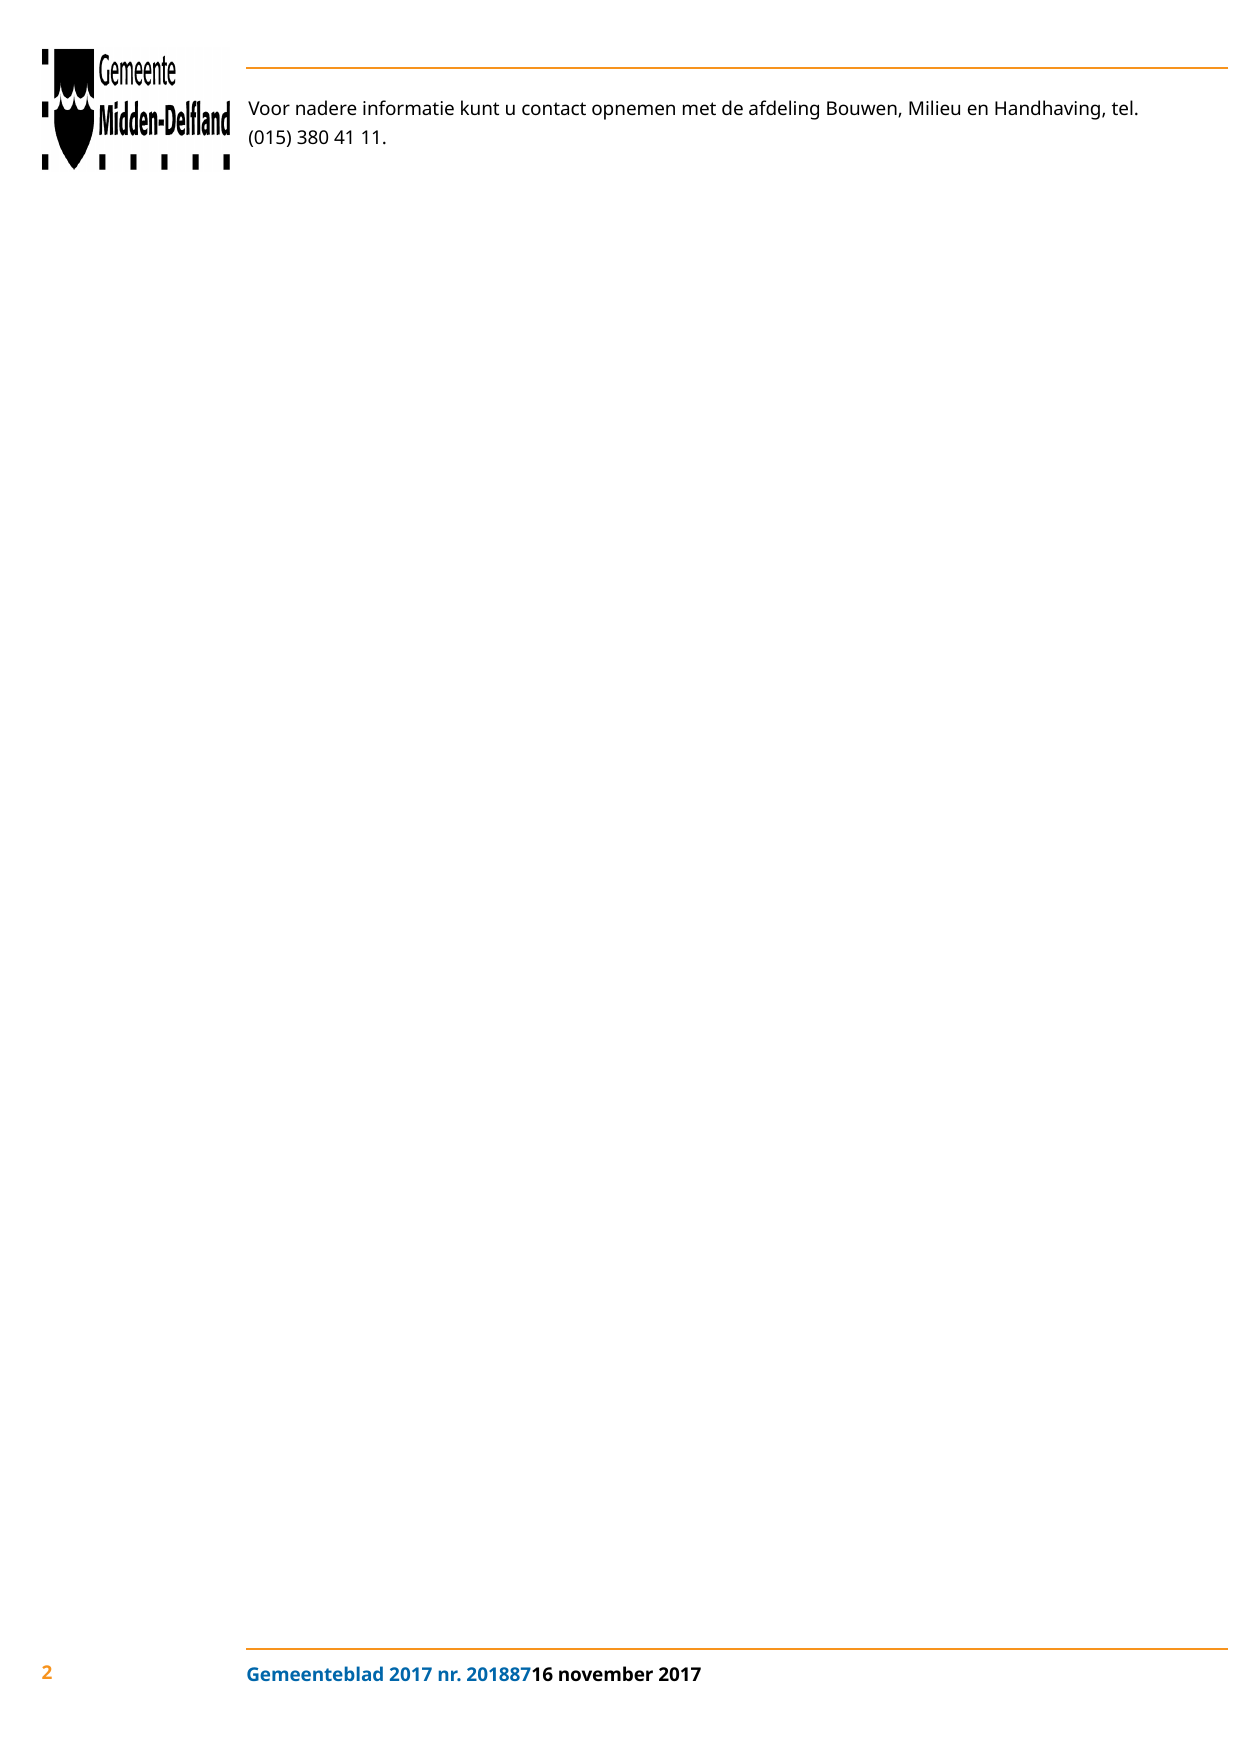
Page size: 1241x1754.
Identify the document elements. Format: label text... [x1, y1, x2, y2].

text Voor nadere informatie kunt u contact opnemen met de afdeling Bouwen, Milieu en Handhaving, tel. (015) 380 41 11. [248, 95, 1152, 150]
picture [41, 47, 231, 172]
